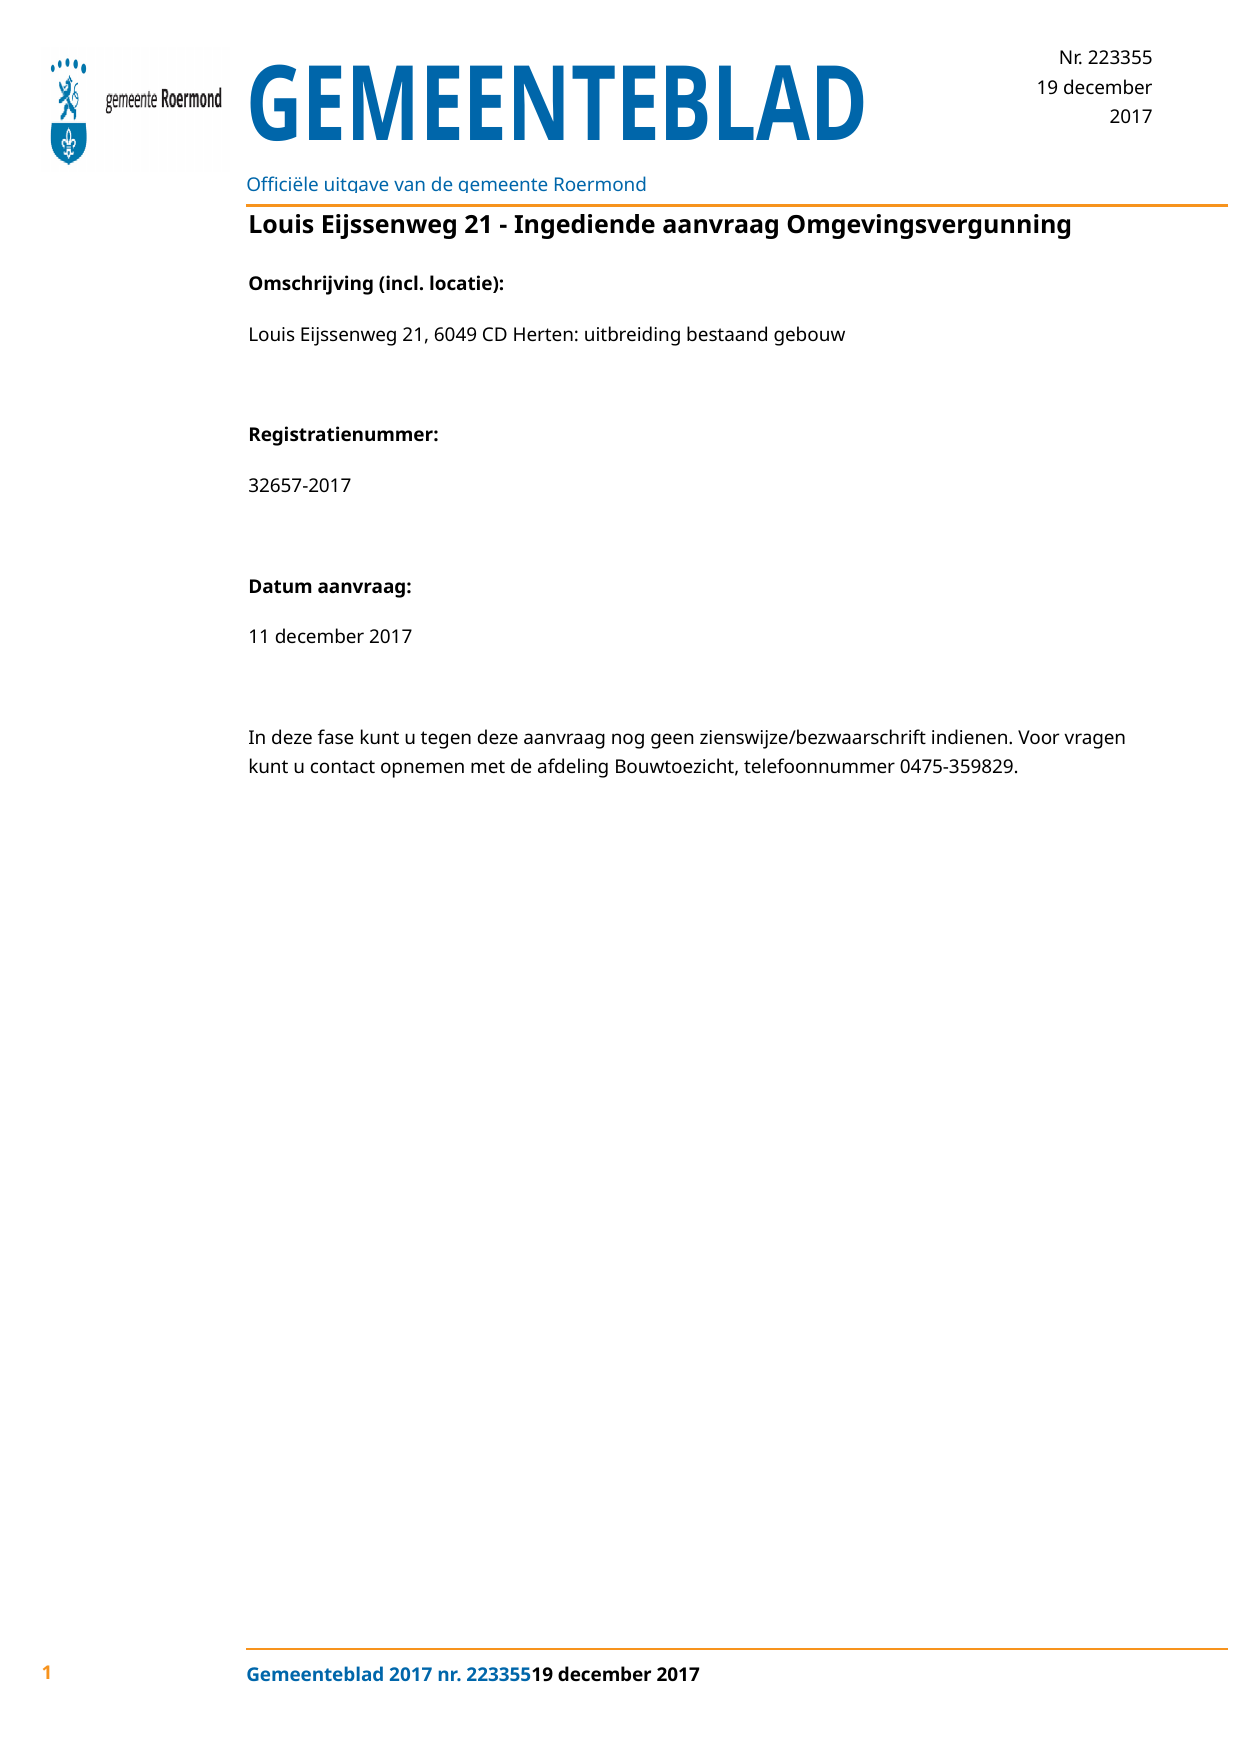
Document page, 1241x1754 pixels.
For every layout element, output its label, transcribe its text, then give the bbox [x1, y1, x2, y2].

text Louis Eijssenweg 21, 6049 CD Herten: uitbreiding bestaand gebouw [248, 321, 1152, 346]
text Omschrijving (incl. locatie): [248, 270, 1152, 296]
text In deze fase kunt u tegen deze aanvraag nog geen zienswijze/bezwaarschrift indienen. Voor vragen kunt u contact opnemen met de afdeling Bouwtoezicht, telefoonnummer 0475-359829. [248, 724, 1152, 779]
picture [41, 47, 231, 172]
text Registratienummer: [248, 422, 1152, 447]
text 32657-2017 [248, 472, 1152, 498]
text Datum aanvraag: [248, 573, 1152, 598]
text 11 december 2017 [248, 623, 1152, 649]
text Louis Eijssenweg 21 - Ingediende aanvraag Omgevingsvergunning [248, 207, 1152, 241]
